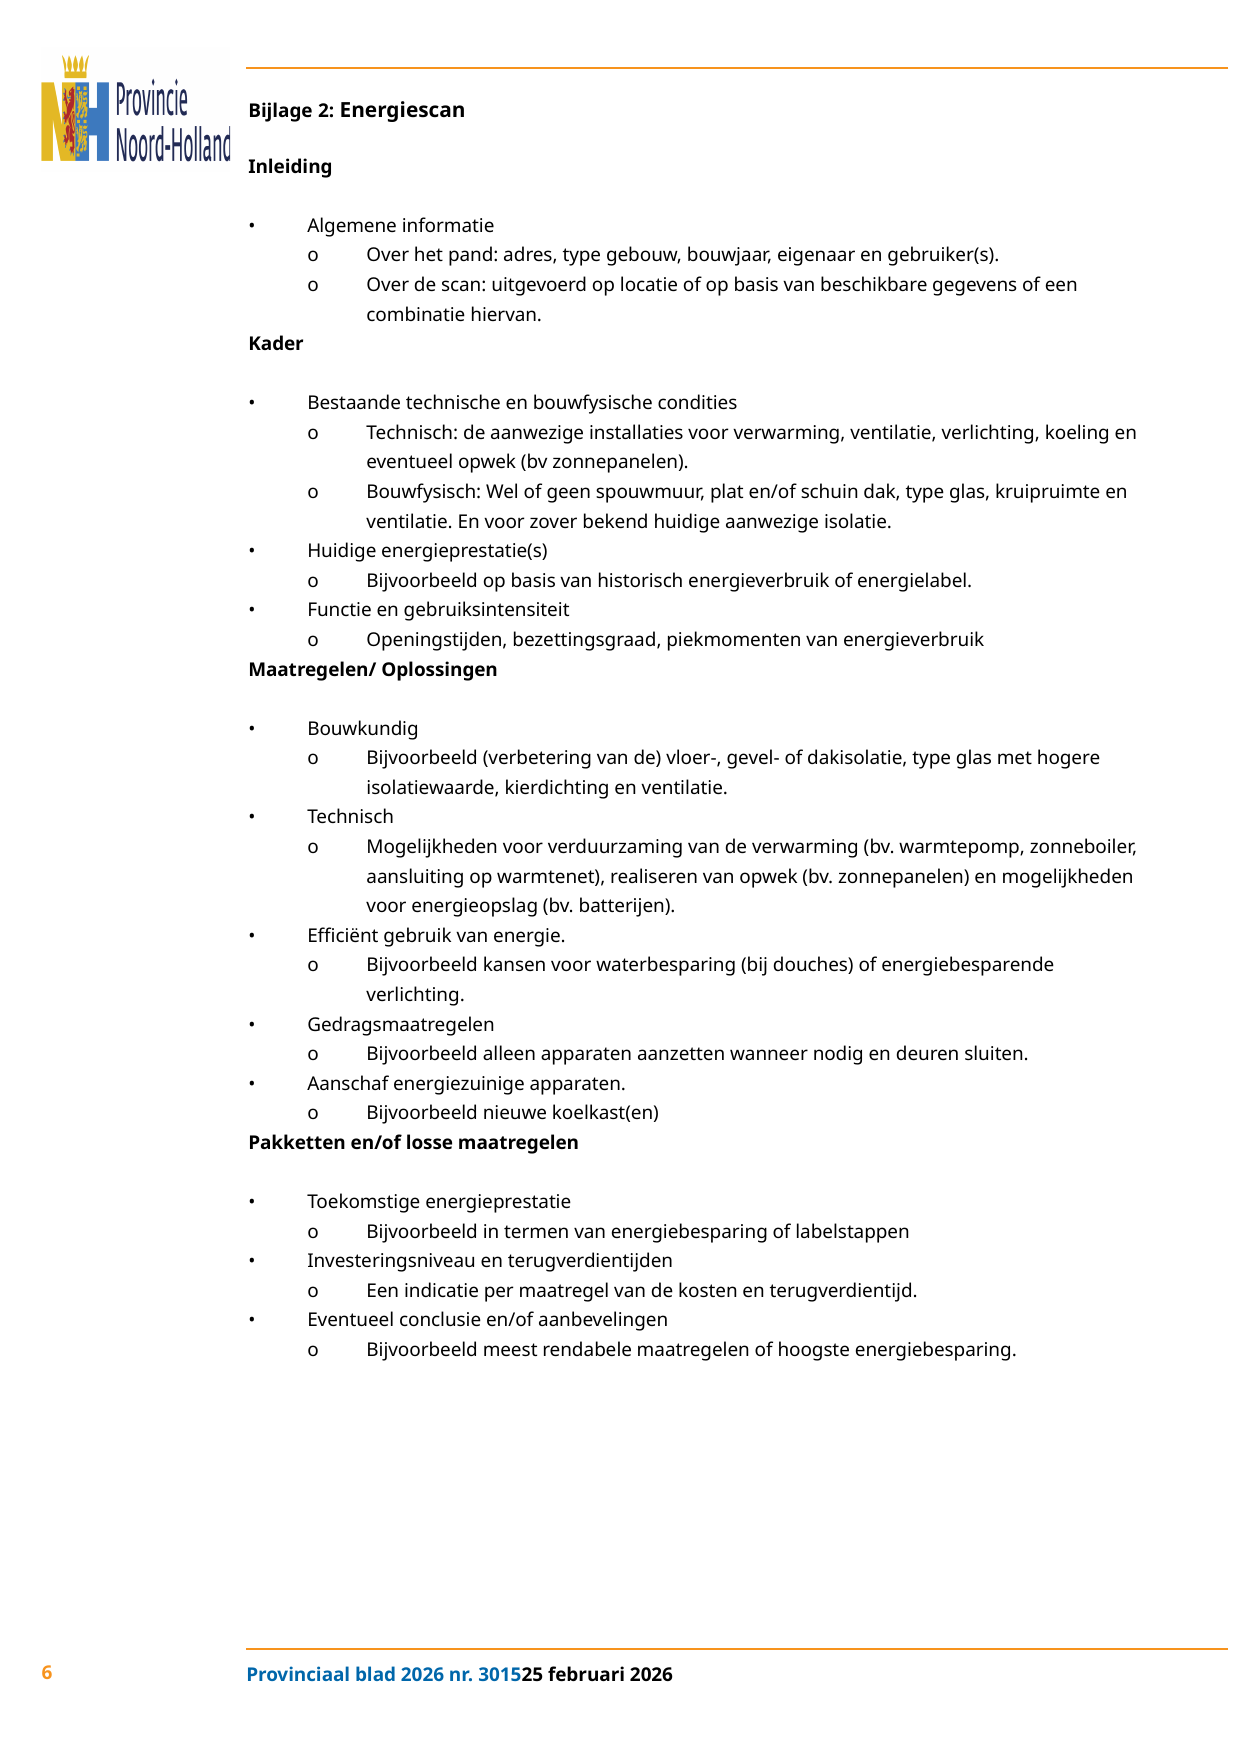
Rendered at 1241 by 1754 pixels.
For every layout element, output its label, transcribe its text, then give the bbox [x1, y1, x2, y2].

list Over de scan: uitgevoerd op locatie of op basis van beschikbare gegevens of een combinatie hiervan. [307, 271, 1152, 327]
list Gedragsmaatregelen [248, 1011, 1152, 1037]
text Inleiding [248, 153, 1152, 179]
list Toekomstige energieprestatie [248, 1188, 1152, 1214]
list Bijvoorbeeld (verbetering van de) vloer-, gevel- of dakisolatie, type glas met hogere isolatiewaarde, kierdichting en ventilatie. [307, 744, 1152, 800]
picture [41, 47, 231, 172]
list Over het pand: adres, type gebouw, bouwjaar, eigenaar en gebruiker(s). [307, 242, 1152, 267]
list Bestaande technische en bouwfysische condities [248, 389, 1152, 415]
list Bijvoorbeeld in termen van energiebesparing of labelstappen [307, 1218, 1152, 1244]
list Investeringsniveau en terugverdientijden [248, 1247, 1152, 1273]
list Bijvoorbeeld alleen apparaten aanzetten wanneer nodig en deuren sluiten. [307, 1040, 1152, 1066]
list Bijvoorbeeld kansen voor waterbesparing (bij douches) of energiebesparende verlichting. [307, 952, 1152, 1007]
list Aanschaf energiezuinige apparaten. [248, 1070, 1152, 1096]
list Technisch [248, 804, 1152, 829]
text Bijlage 2: Energiescan [248, 95, 1152, 123]
list Huidige energieprestatie(s) [248, 537, 1152, 563]
list Mogelijkheden voor verduurzaming van de verwarming (bv. warmtepomp, zonneboiler, aansluiting op warmtenet), realiseren van opwek (bv. zonnepanelen) en mogelijkheden voor energieopslag (bv. batterijen). [307, 833, 1152, 918]
list Een indicatie per maatregel van de kosten en terugverdientijd. [307, 1277, 1152, 1303]
text Kader [248, 330, 1152, 356]
list Bouwfysisch: Wel of geen spouwmuur, plat en/of schuin dak, type glas, kruipruimte en ventilatie. En voor zover bekend huidige aanwezige isolatie. [307, 478, 1152, 534]
list Bijvoorbeeld nieuwe koelkast(en) [307, 1099, 1152, 1125]
list Openingstijden, bezettingsgraad, piekmomenten van energieverbruik [307, 626, 1152, 652]
list Bijvoorbeeld op basis van historisch energieverbruik of energielabel. [307, 567, 1152, 593]
text Pakketten en/of losse maatregelen [248, 1129, 1152, 1155]
list Efficiënt gebruik van energie. [248, 922, 1152, 948]
list Functie en gebruiksintensiteit [248, 597, 1152, 622]
list Bijvoorbeeld meest rendabele maatregelen of hoogste energiebesparing. [307, 1336, 1152, 1362]
list Eventueel conclusie en/of aanbevelingen [248, 1307, 1152, 1332]
list Bouwkundig [248, 715, 1152, 741]
list Technisch: de aanwezige installaties voor verwarming, ventilatie, verlichting, koeling en eventueel opwek (bv zonnepanelen). [307, 419, 1152, 474]
text Maatregelen/ Oplossingen [248, 656, 1152, 682]
list Algemene informatie [248, 212, 1152, 238]
